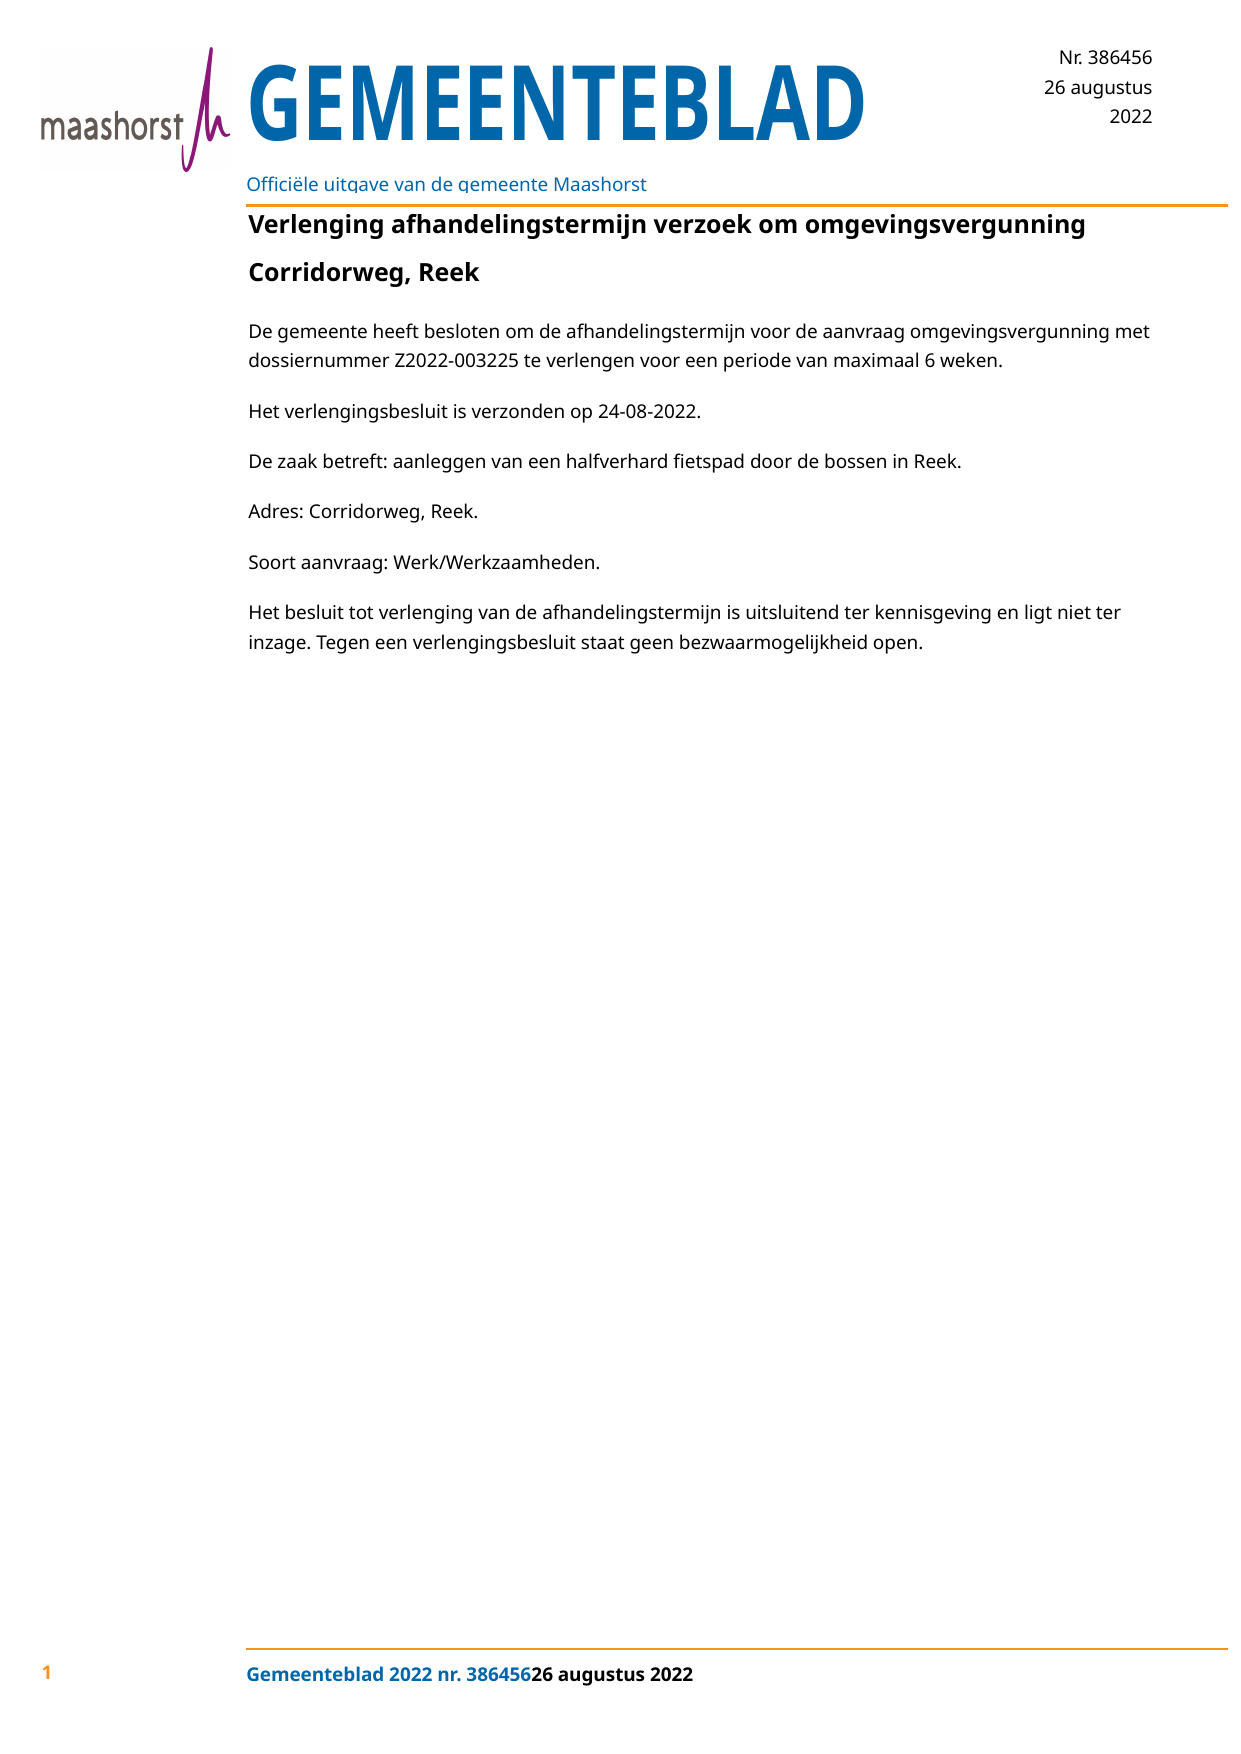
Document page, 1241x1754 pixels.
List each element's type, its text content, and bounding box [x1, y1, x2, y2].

text De gemeente heeft besloten om de afhandelingstermijn voor de aanvraag omgevingsvergunning met dossiernummer Z2022-003225 te verlengen voor een periode van maximaal 6 weken. [248, 318, 1152, 373]
text Adres: Corridorweg, Reek. [248, 499, 1152, 524]
text Het verlengingsbesluit is verzonden op 24-08-2022. [248, 398, 1152, 424]
text De zaak betreft: aanleggen van een halfverhard fietspad door de bossen in Reek. [248, 448, 1152, 474]
text Het besluit tot verlenging van de afhandelingstermijn is uitsluitend ter kennisgeving en ligt niet ter inzage. Tegen een verlengingsbesluit staat geen bezwaarmogelijkheid open. [248, 599, 1152, 655]
text Verlenging afhandelingstermijn verzoek om omgevingsvergunning Corridorweg, Reek [248, 207, 1152, 288]
text Soort aanvraag: Werk/Werkzaamheden. [248, 549, 1152, 575]
picture [41, 47, 231, 172]
